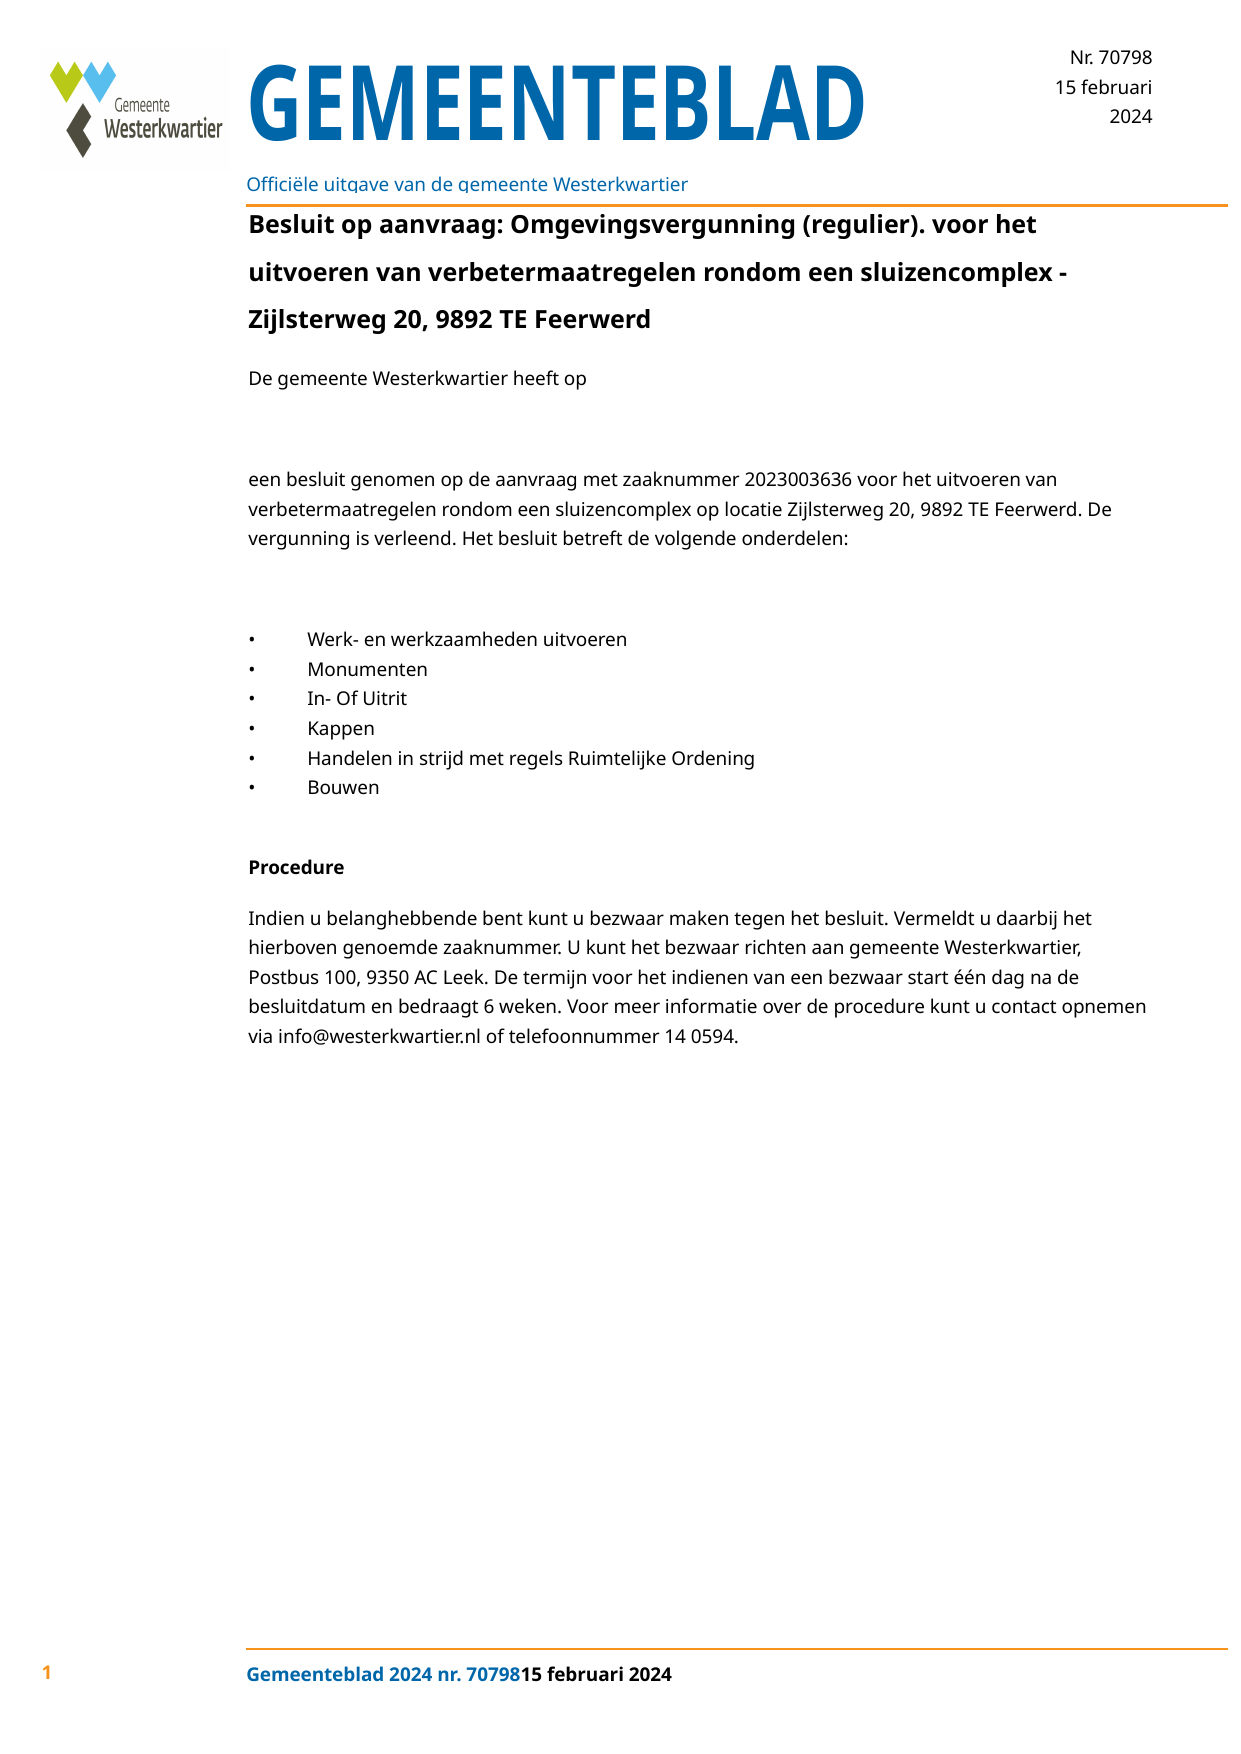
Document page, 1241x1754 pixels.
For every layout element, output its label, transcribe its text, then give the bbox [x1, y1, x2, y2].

text Indien u belanghebbende bent kunt u bezwaar maken tegen het besluit. Vermeldt u daarbij het hierboven genoemde zaaknummer. U kunt het bezwaar richten aan gemeente Westerkwartier, Postbus 100, 9350 AC Leek. De termijn voor het indienen van een bezwaar start één dag na de besluitdatum en bedraagt 6 weken. Voor meer informatie over de procedure kunt u contact opnemen via info@westerkwartier.nl of telefoonnummer 14 0594. [248, 905, 1152, 1049]
text Besluit op aanvraag: Omgevingsvergunning (regulier). voor het uitvoeren van verbetermaatregelen rondom een sluizencomplex - Zijlsterweg 20, 9892 TE Feerwerd [248, 207, 1152, 336]
text Procedure [248, 854, 1152, 880]
text een besluit genomen op de aanvraag met zaaknummer 2023003636 voor het uitvoeren van verbetermaatregelen rondom een sluizencomplex op locatie Zijlsterweg 20, 9892 TE Feerwerd. De vergunning is verleend. Het besluit betreft de volgende onderdelen: [248, 466, 1152, 551]
list Bouwen [248, 774, 1152, 800]
list Kappen [248, 715, 1152, 741]
text De gemeente Westerkwartier heeft op [248, 366, 1152, 391]
list Handelen in strijd met regels Ruimtelijke Ordening [248, 745, 1152, 770]
picture [41, 47, 231, 172]
list Monumenten [248, 656, 1152, 682]
list In- Of Uitrit [248, 686, 1152, 711]
list Werk- en werkzaamheden uitvoeren [248, 626, 1152, 652]
